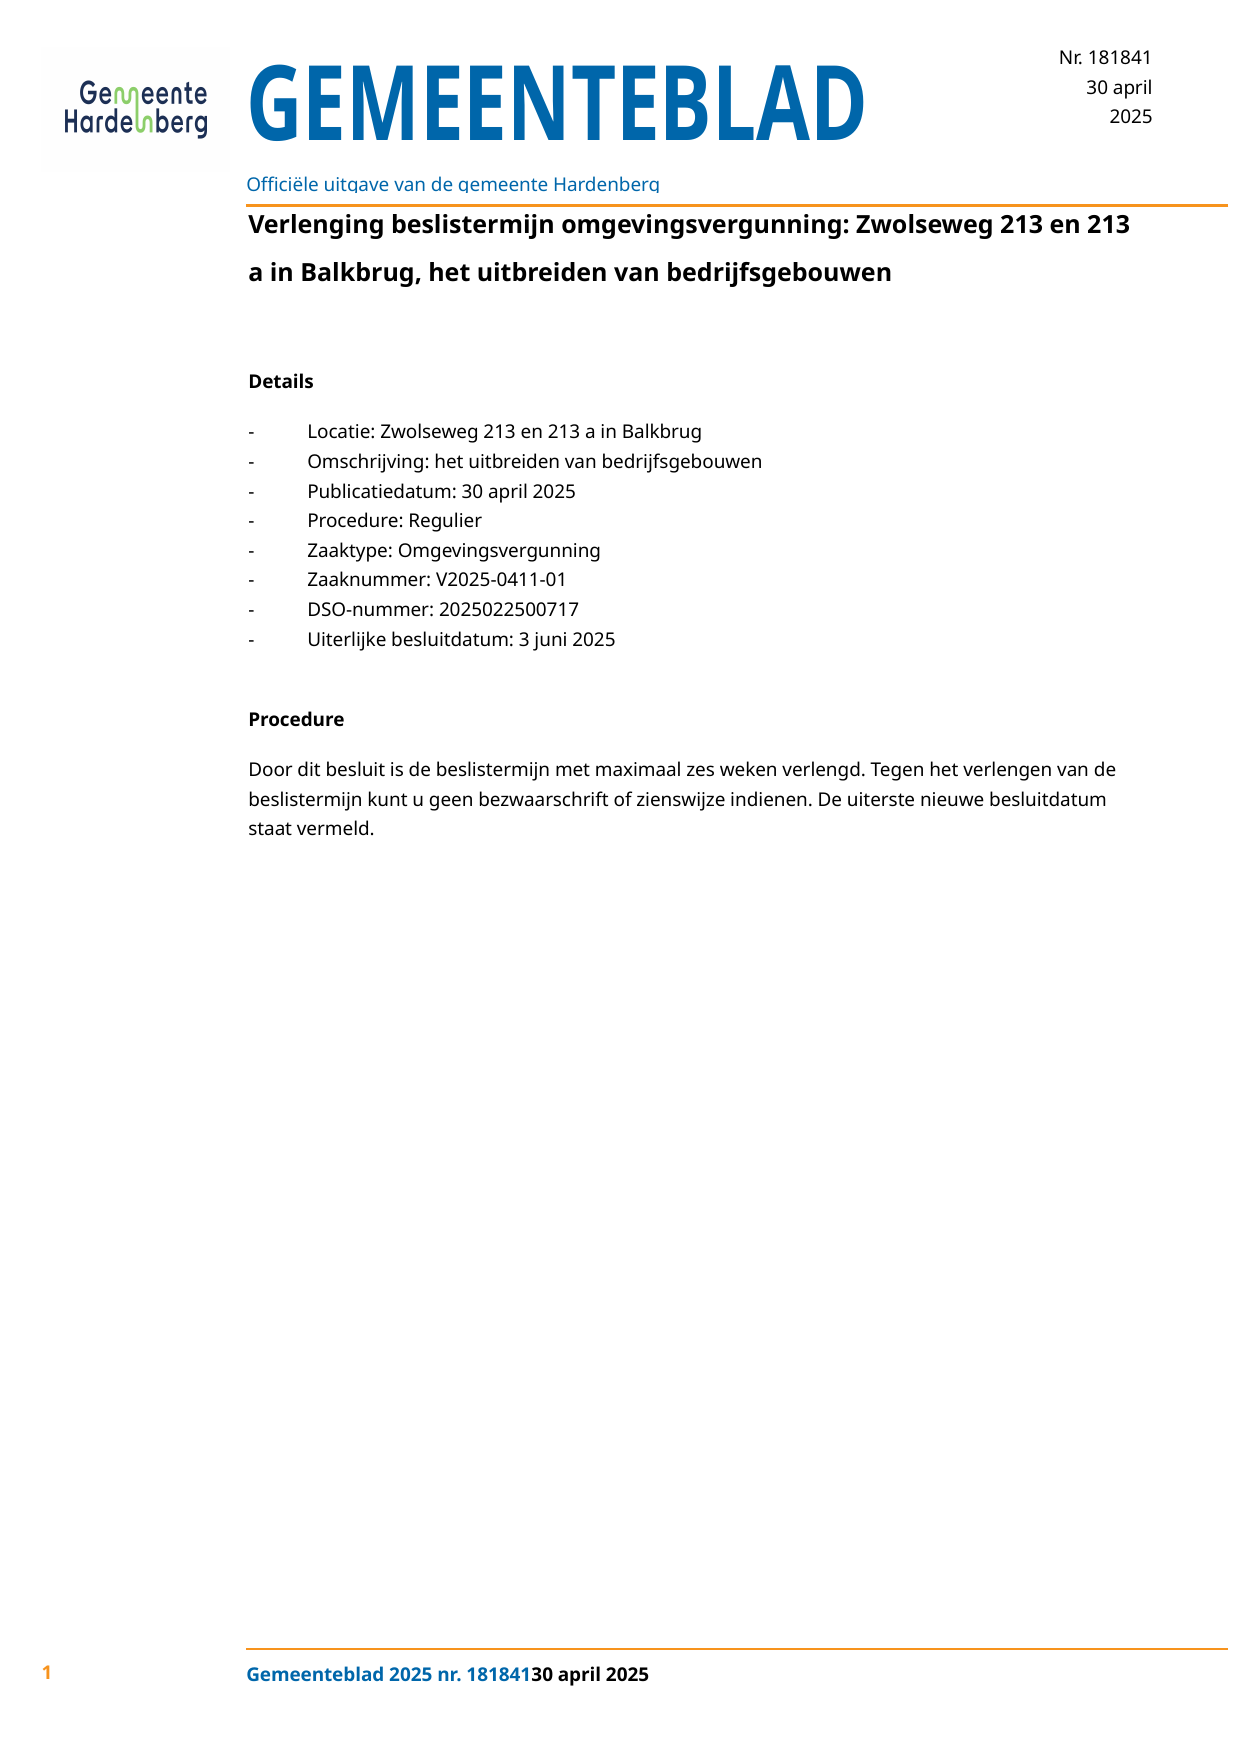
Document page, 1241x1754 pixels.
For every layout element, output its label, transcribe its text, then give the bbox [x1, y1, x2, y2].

text Procedure [248, 706, 1152, 732]
text Verlenging beslistermijn omgevingsvergunning: Zwolseweg 213 en 213 a in Balkbrug, het uitbreiden van bedrijfsgebouwen [248, 207, 1152, 288]
list Locatie: Zwolseweg 213 en 213 a in Balkbrug [248, 419, 1152, 444]
list Zaaknummer: V2025-0411-01 [248, 567, 1152, 592]
picture [41, 47, 231, 172]
list Zaaktype: Omgevingsvergunning [248, 537, 1152, 563]
list Procedure: Regulier [248, 507, 1152, 533]
list Omschrijving: het uitbreiden van bedrijfsgebouwen [248, 448, 1152, 474]
text Details [248, 368, 1152, 394]
list Publicatiedatum: 30 april 2025 [248, 478, 1152, 504]
list DSO-nummer: 2025022500717 [248, 596, 1152, 622]
list Uiterlijke besluitdatum: 3 juni 2025 [248, 626, 1152, 652]
text Door dit besluit is de beslistermijn met maximaal zes weken verlengd. Tegen het verlengen van de beslistermijn kunt u geen bezwaarschrift of zienswijze indienen. De uiterste nieuwe besluitdatum staat vermeld. [248, 756, 1152, 841]
